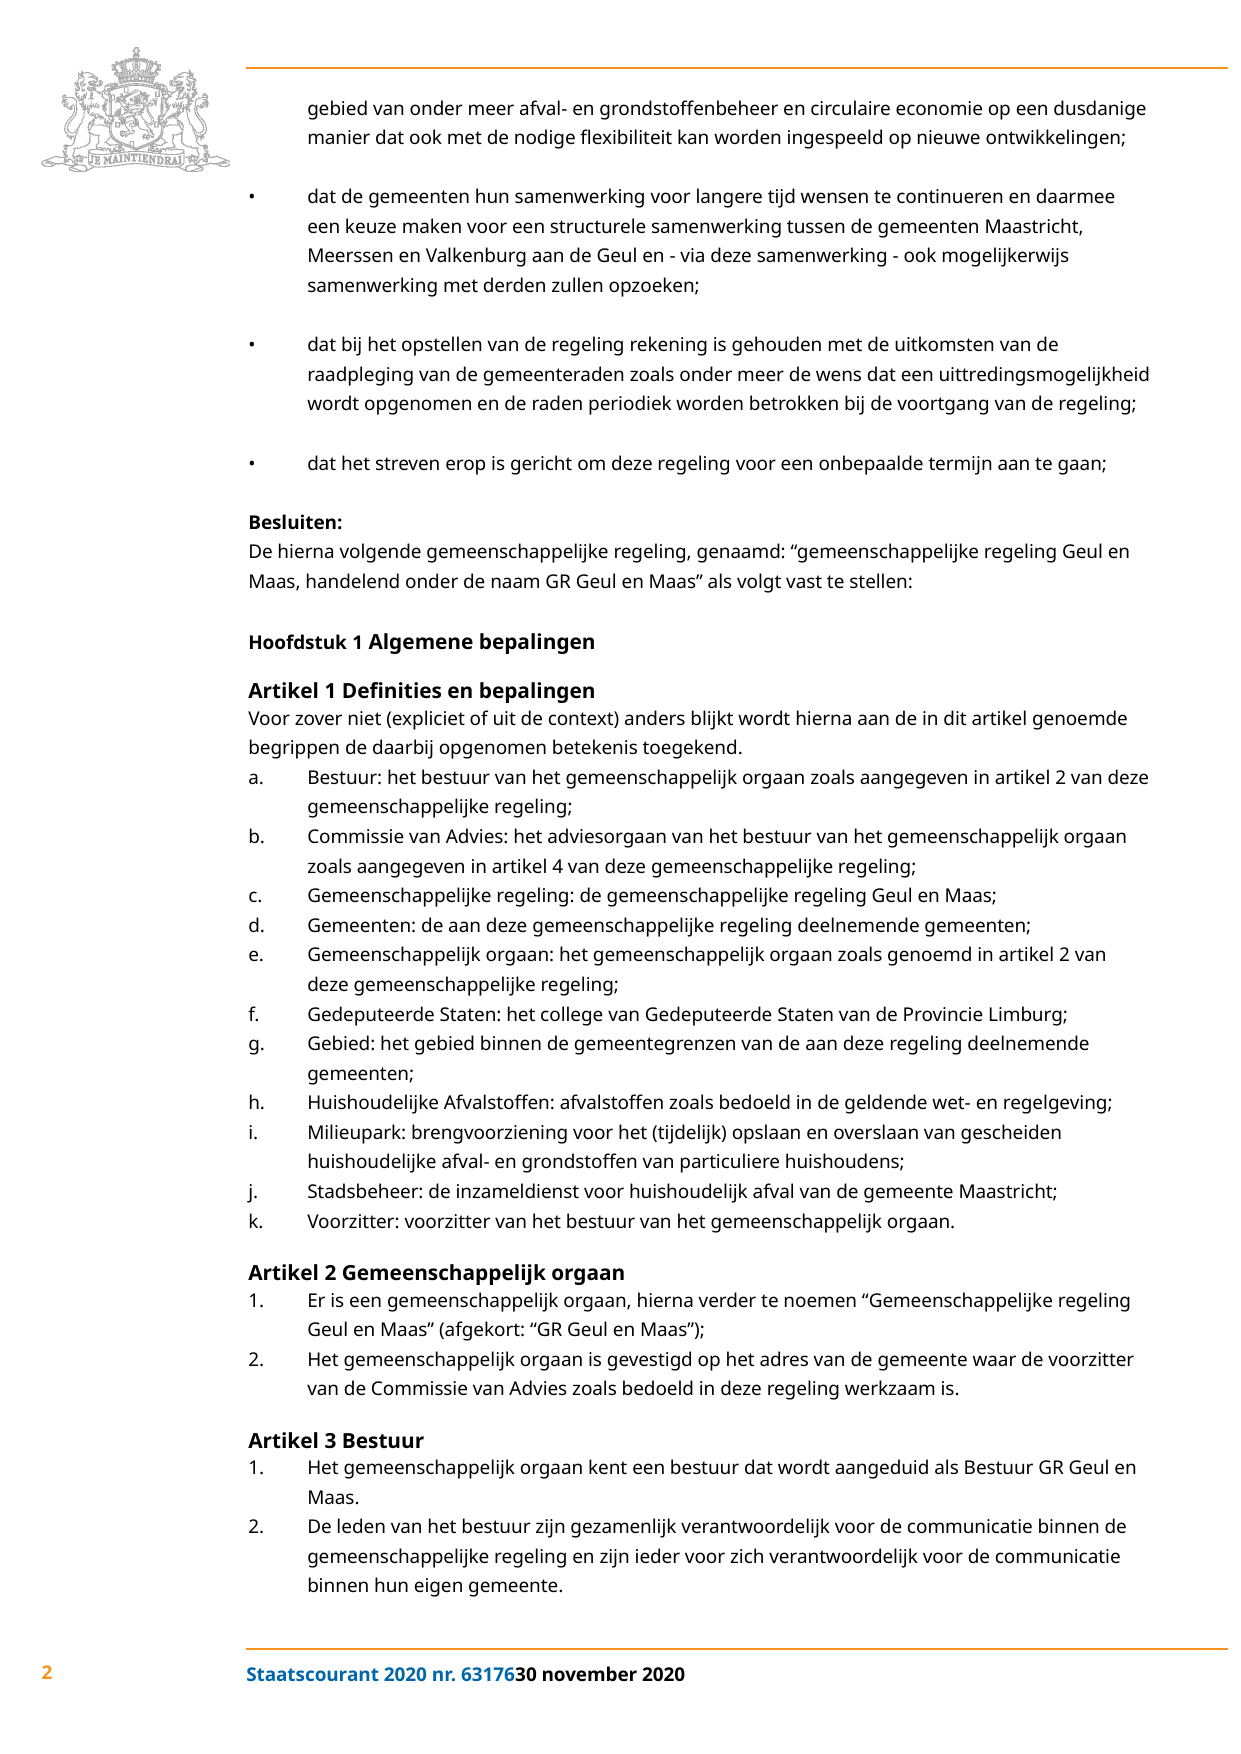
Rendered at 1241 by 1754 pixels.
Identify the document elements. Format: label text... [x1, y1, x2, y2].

list dat de gemeenten hun samenwerking voor langere tijd wensen te continueren en daarmee een keuze maken voor een structurele samenwerking tussen de gemeenten Maastricht, Meerssen en Valkenburg aan de Geul en - via deze samenwerking - ook mogelijkerwijs samenwerking met derden zullen opzoeken; [248, 183, 1152, 298]
text Hoofdstuk 1 Algemene bepalingen [248, 627, 1152, 656]
list Commissie van Advies: het adviesorgaan van het bestuur van het gemeenschappelijk orgaan zoals aangegeven in artikel 4 van deze gemeenschappelijke regeling; [248, 823, 1152, 879]
list dat het streven erop is gericht om deze regeling voor een onbepaalde termijn aan te gaan; [248, 450, 1152, 476]
list De leden van het bestuur zijn gezamenlijk verantwoordelijk voor de communicatie binnen de gemeenschappelijke regeling en zijn ieder voor zich verantwoordelijk voor de communicatie binnen hun eigen gemeente. [248, 1513, 1152, 1598]
list Het gemeenschappelijk orgaan is gevestigd op het adres van de gemeente waar de voorzitter van de Commissie van Advies zoals bedoeld in deze regeling werkzaam is. [248, 1346, 1152, 1401]
list Gemeenten: de aan deze gemeenschappelijke regeling deelnemende gemeenten; [248, 912, 1152, 938]
picture [41, 47, 231, 172]
list Het gemeenschappelijk orgaan kent een bestuur dat wordt aangeduid als Bestuur GR Geul en Maas. [248, 1454, 1152, 1510]
text Artikel 3 Bestuur [248, 1426, 1152, 1454]
list gebied van onder meer afval- en grondstoffenbeheer en circulaire economie op een dusdanige manier dat ook met de nodige flexibiliteit kan worden ingespeeld op nieuwe ontwikkelingen; [248, 95, 1152, 150]
list Milieupark: brengvoorziening voor het (tijdelijk) opslaan en overslaan van gescheiden huishoudelijke afval- en grondstoffen van particuliere huishoudens; [248, 1119, 1152, 1174]
list Gedeputeerde Staten: het college van Gedeputeerde Staten van de Provincie Limburg; [248, 1001, 1152, 1027]
list Gemeenschappelijk orgaan: het gemeenschappelijk orgaan zoals genoemd in artikel 2 van deze gemeenschappelijke regeling; [248, 942, 1152, 997]
list Bestuur: het bestuur van het gemeenschappelijk orgaan zoals aangegeven in artikel 2 van deze gemeenschappelijke regeling; [248, 764, 1152, 819]
text Voor zover niet (expliciet of uit de context) anders blijkt wordt hierna aan de in dit artikel genoemde begrippen de daarbij opgenomen betekenis toegekend. [248, 705, 1152, 760]
text De hierna volgende gemeenschappelijke regeling, genaamd: “gemeenschappelijke regeling Geul en Maas, handelend onder de naam GR Geul en Maas” als volgt vast te stellen: [248, 538, 1152, 594]
list Huishoudelijke Afvalstoffen: afvalstoffen zoals bedoeld in de geldende wet- en regelgeving; [248, 1089, 1152, 1115]
text Artikel 1 Definities en bepalingen [248, 677, 1152, 705]
list Gemeenschappelijke regeling: de gemeenschappelijke regeling Geul en Maas; [248, 882, 1152, 908]
list Er is een gemeenschappelijk orgaan, hierna verder te noemen “Gemeenschappelijke regeling Geul en Maas” (afgekort: “GR Geul en Maas”); [248, 1287, 1152, 1342]
list Gebied: het gebied binnen de gemeentegrenzen van de aan deze regeling deelnemende gemeenten; [248, 1030, 1152, 1086]
list Stadsbeheer: de inzameldienst voor huishoudelijk afval van de gemeente Maastricht; [248, 1178, 1152, 1204]
list dat bij het opstellen van de regeling rekening is gehouden met de uitkomsten van de raadpleging van de gemeenteraden zoals onder meer de wens dat een uittredingsmogelijkheid wordt opgenomen en de raden periodiek worden betrokken bij de voortgang van de regeling; [248, 331, 1152, 416]
text Artikel 2 Gemeenschappelijk orgaan [248, 1258, 1152, 1287]
text Besluiten: [248, 509, 1152, 535]
list Voorzitter: voorzitter van het bestuur van het gemeenschappelijk orgaan. [248, 1208, 1152, 1234]
